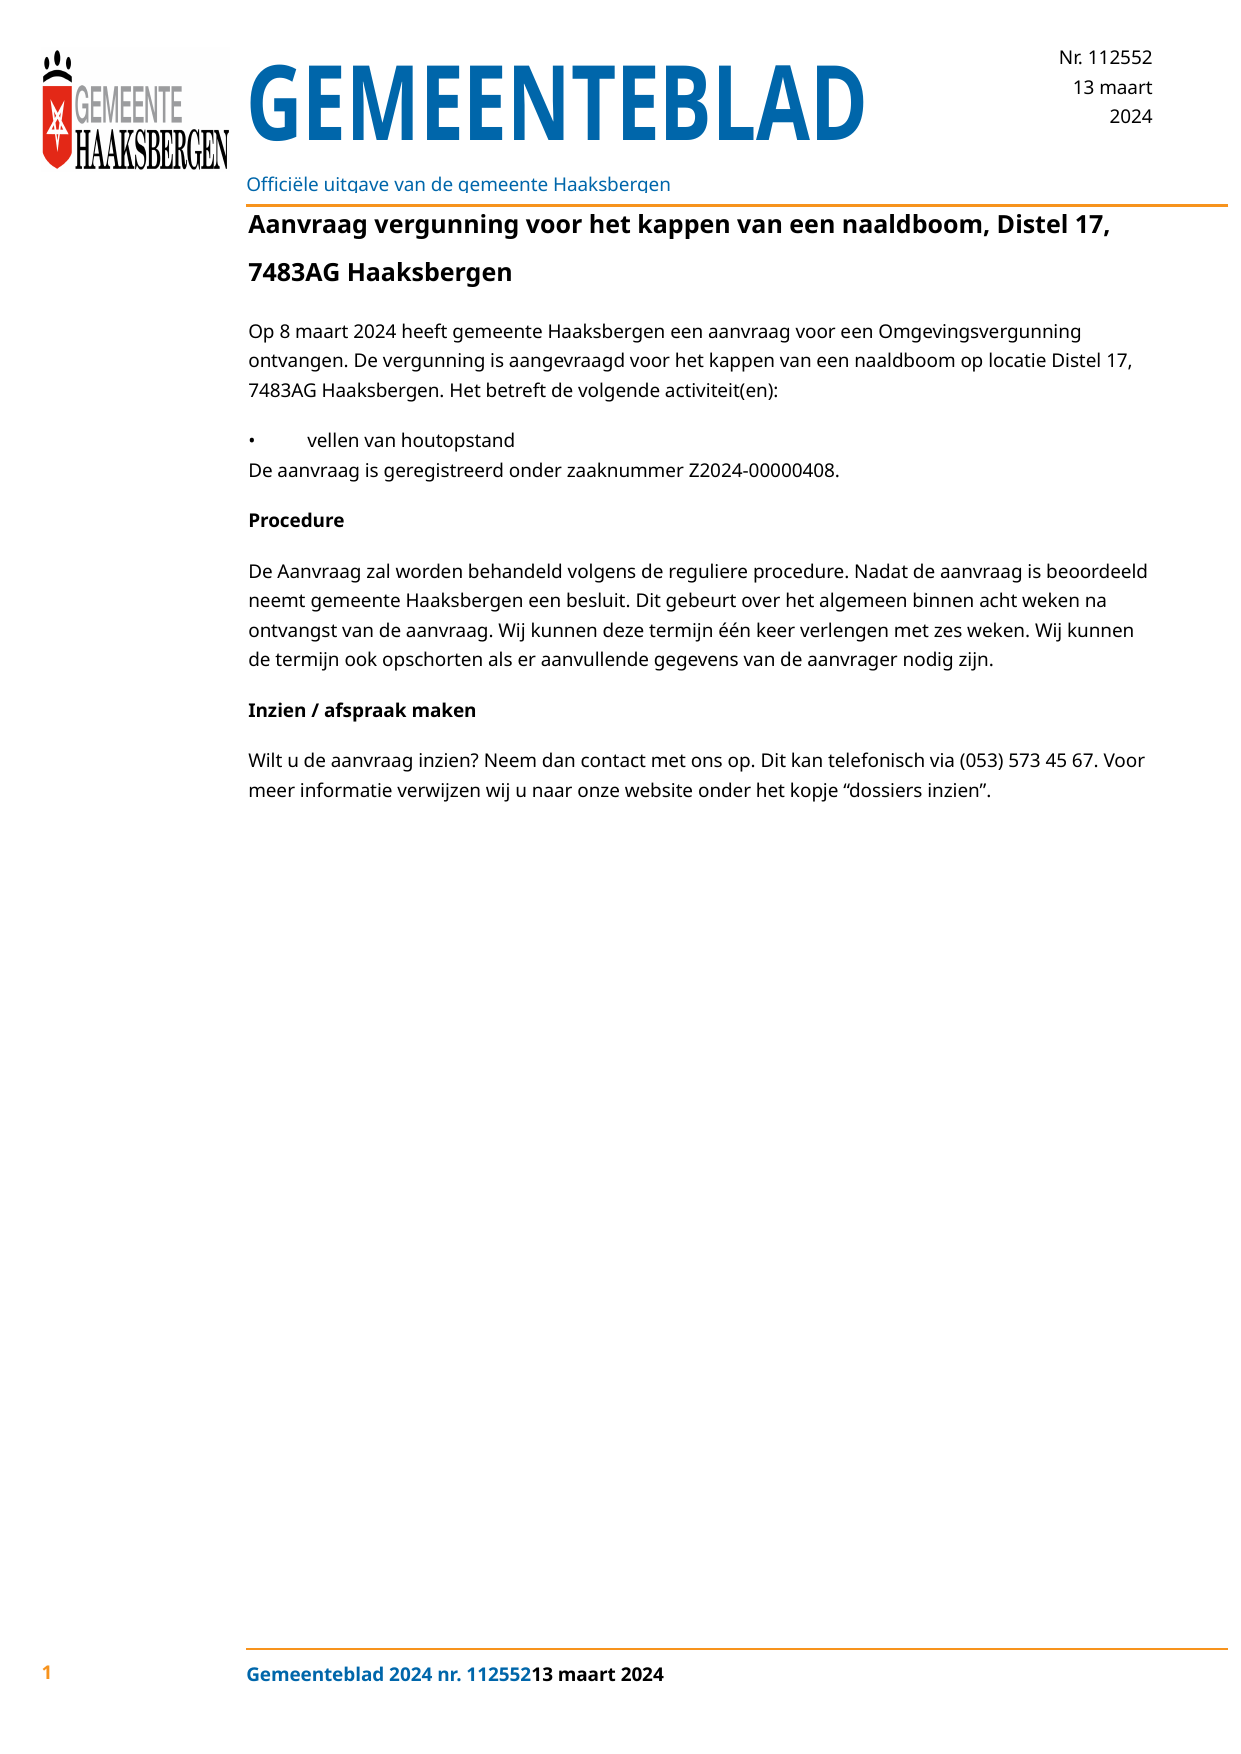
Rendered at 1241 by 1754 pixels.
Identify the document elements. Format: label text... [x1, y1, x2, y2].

text De Aanvraag zal worden behandeld volgens de reguliere procedure. Nadat de aanvraag is beoordeeld neemt gemeente Haaksbergen een besluit. Dit gebeurt over het algemeen binnen acht weken na ontvangst van de aanvraag. Wij kunnen deze termijn één keer verlengen met zes weken. Wij kunnen de termijn ook opschorten als er aanvullende gegevens van de aanvrager nodig zijn. [248, 558, 1152, 672]
text De aanvraag is geregistreerd onder zaaknummer Z2024-00000408. [248, 457, 1152, 483]
text Inzien / afspraak maken [248, 697, 1152, 723]
text Op 8 maart 2024 heeft gemeente Haaksbergen een aanvraag voor een Omgevingsvergunning ontvangen. De vergunning is aangevraagd voor het kappen van een naaldboom op locatie Distel 17, 7483AG Haaksbergen. Het betreft de volgende activiteit(en): [248, 318, 1152, 403]
picture [41, 47, 231, 172]
list vellen van houtopstand [248, 427, 1152, 453]
text Procedure [248, 507, 1152, 533]
text Aanvraag vergunning voor het kappen van een naaldboom, Distel 17, 7483AG Haaksbergen [248, 207, 1152, 288]
text Wilt u de aanvraag inzien? Neem dan contact met ons op. Dit kan telefonisch via (053) 573 45 67. Voor meer informatie verwijzen wij u naar onze website onder het kopje “dossiers inzien”. [248, 747, 1152, 803]
